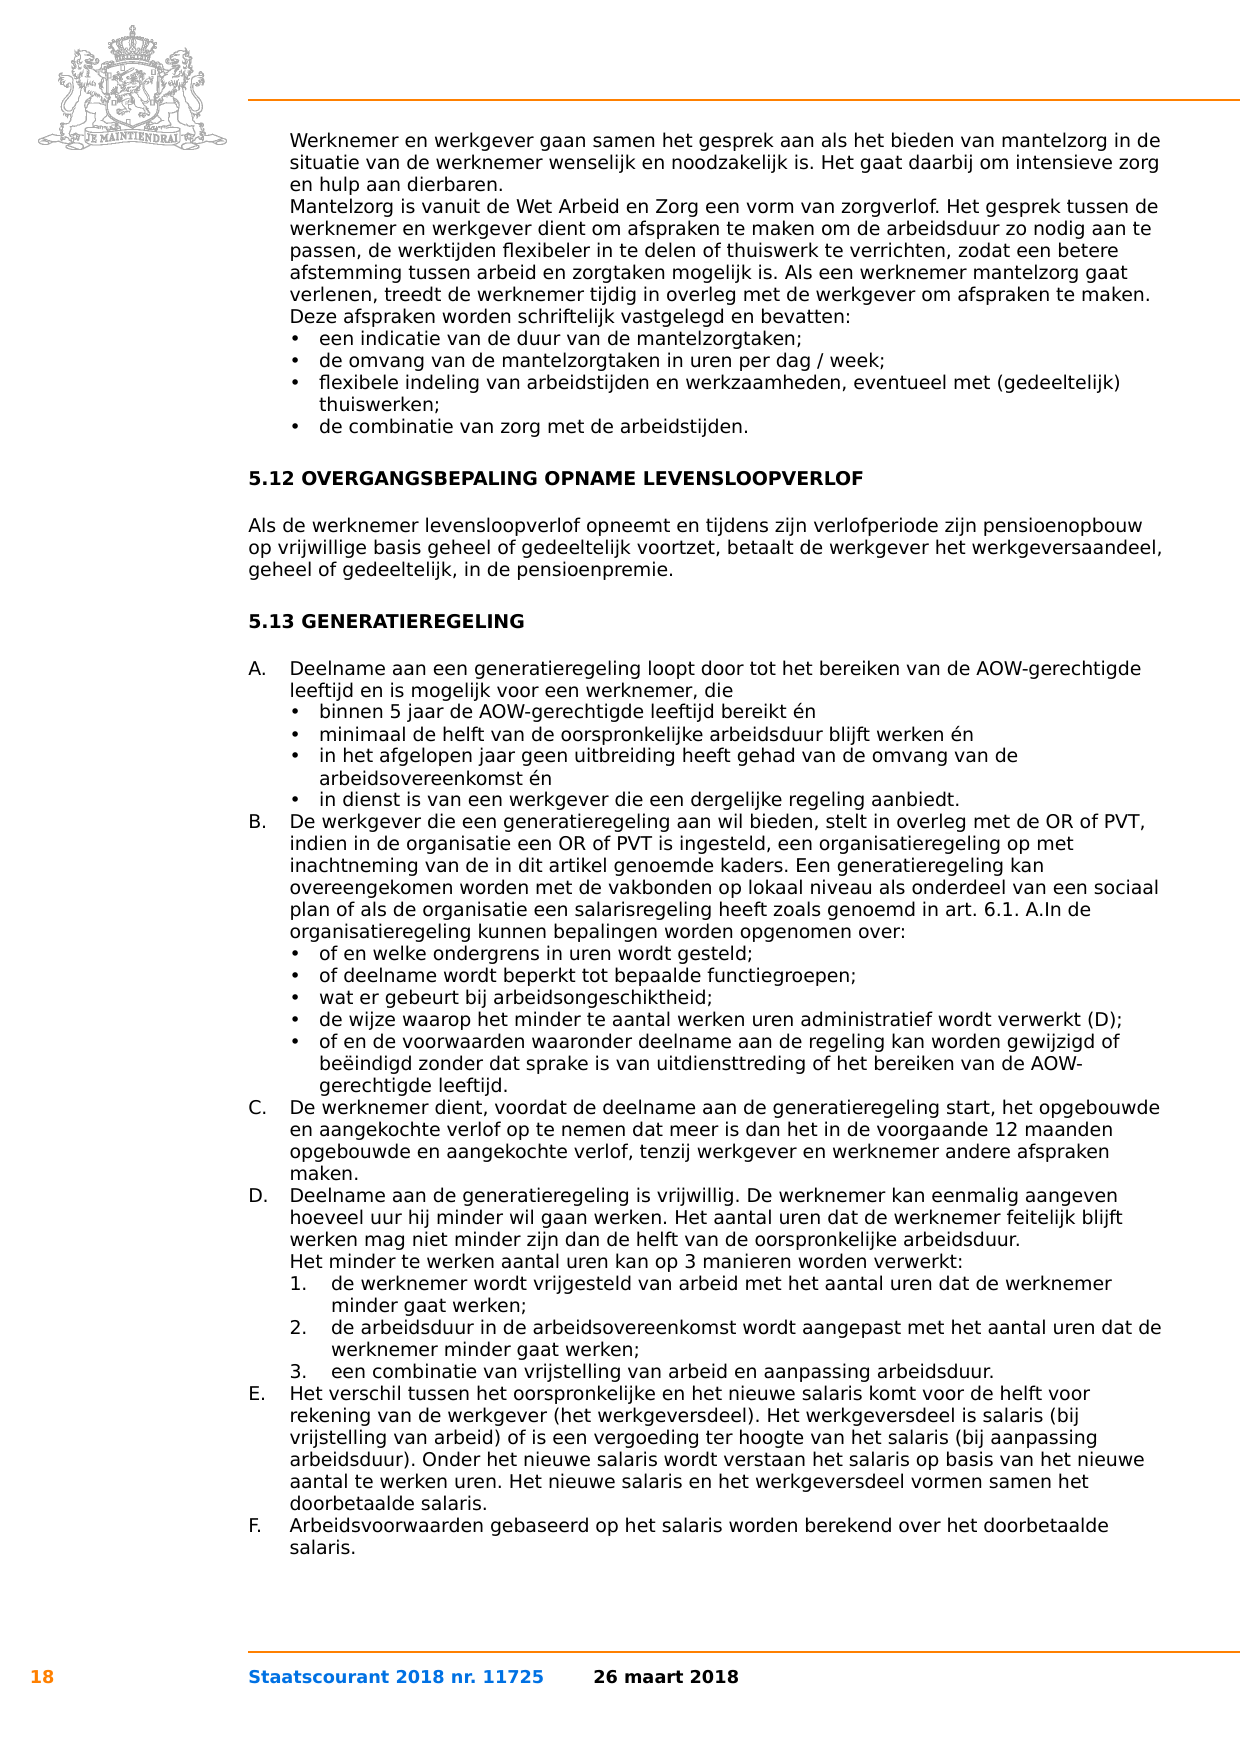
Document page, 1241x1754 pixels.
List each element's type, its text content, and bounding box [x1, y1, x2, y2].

text • wat er gebeurt bij arbeidsongeschiktheid; [289, 987, 1163, 1009]
subtitle 5.13 GENERATIEREGELING [248, 611, 1163, 632]
picture [38, 25, 227, 150]
text • in dienst is van een werkgever die een dergelijke regeling aanbiedt. [289, 789, 1163, 811]
text • minimaal de helft van de oorspronkelijke arbeidsduur blijft werken én [289, 723, 1163, 745]
text • of en welke ondergrens in uren wordt gesteld; [289, 943, 1163, 965]
text B. De werkgever die een generatieregeling aan wil bieden, stelt in overleg met de OR of PVT, indien in de organisatie een OR of PVT is ingesteld, een organisatieregeling op met inachtneming van de in dit artikel genoemde kaders. Een generatieregeling kan overeengekomen worden met de vakbonden op lokaal niveau als onderdeel van een sociaal plan of als de organisatie een salarisregeling heeft zoals genoemd in art. 6.1. A.In de organisatieregeling kunnen bepalingen worden opgenomen over: [248, 811, 1163, 943]
text 1. de werknemer wordt vrijgesteld van arbeid met het aantal uren dat de werknemer minder gaat werken; [289, 1273, 1163, 1317]
text • de combinatie van zorg met de arbeidstijden. [289, 416, 1163, 438]
text Als de werknemer levensloopverlof opneemt en tijdens zijn verlofperiode zijn pensioenopbouw op vrijwillige basis geheel of gedeeltelijk voortzet, betaalt de werkgever het werkgeversaandeel, geheel of gedeeltelijk, in de pensioenpremie. [248, 514, 1163, 581]
text • een indicatie van de duur van de mantelzorgtaken; [289, 328, 1163, 350]
text C. De werknemer dient, voordat de deelname aan de generatieregeling start, het opgebouwde en aangekochte verlof op te nemen dat meer is dan het in de voorgaande 12 maanden opgebouwde en aangekochte verlof, tenzij werkgever en werknemer andere afspraken maken. [248, 1097, 1163, 1185]
text Werknemer en werkgever gaan samen het gesprek aan als het bieden van mantelzorg in de situatie van de werknemer wenselijk en noodzakelijk is. Het gaat daarbij om intensieve zorg en hulp aan dierbaren. [289, 130, 1163, 196]
text D. Deelname aan de generatieregeling is vrijwillig. De werknemer kan eenmalig aangeven hoeveel uur hij minder wil gaan werken. Het aantal uren dat de werknemer feitelijk blijft werken mag niet minder zijn dan de helft van de oorspronkelijke arbeidsduur. [248, 1185, 1163, 1251]
text 2. de arbeidsduur in de arbeidsovereenkomst wordt aangepast met het aantal uren dat de werknemer minder gaat werken; [289, 1317, 1163, 1361]
text • de omvang van de mantelzorgtaken in uren per dag / week; [289, 350, 1163, 372]
text • flexibele indeling van arbeidstijden en werkzaamheden, eventueel met (gedeeltelijk) thuiswerken; [289, 372, 1163, 416]
text E. Het verschil tussen het oorspronkelijke en het nieuwe salaris komt voor de helft voor rekening van de werkgever (het werkgeversdeel). Het werkgeversdeel is salaris (bij vrijstelling van arbeid) of is een vergoeding ter hoogte van het salaris (bij aanpassing arbeidsduur). Onder het nieuwe salaris wordt verstaan het salaris op basis van het nieuwe aantal te werken uren. Het nieuwe salaris en het werkgeversdeel vormen samen het doorbetaalde salaris. [248, 1383, 1163, 1515]
text • binnen 5 jaar de AOW-gerechtigde leeftijd bereikt én [289, 701, 1163, 723]
text 3. een combinatie van vrijstelling van arbeid en aanpassing arbeidsduur. [289, 1361, 1163, 1383]
text • de wijze waarop het minder te aantal werken uren administratief wordt verwerkt (D); [289, 1009, 1163, 1031]
text F. Arbeidsvoorwaarden gebaseerd op het salaris worden berekend over het doorbetaalde salaris. [248, 1515, 1163, 1559]
text • of deelname wordt beperkt tot bepaalde functiegroepen; [289, 965, 1163, 987]
text • of en de voorwaarden waaronder deelname aan de regeling kan worden gewijzigd of beëindigd zonder dat sprake is van uitdiensttreding of het bereiken van de AOW-gerechtigde leeftijd. [289, 1031, 1163, 1097]
text A. Deelname aan een generatieregeling loopt door tot het bereiken van de AOW-gerechtigde leeftijd en is mogelijk voor een werknemer, die [248, 657, 1163, 701]
subtitle 5.12 OVERGANGSBEPALING OPNAME LEVENSLOOPVERLOF [248, 468, 1163, 489]
text Het minder te werken aantal uren kan op 3 manieren worden verwerkt: [289, 1251, 1163, 1273]
text • in het afgelopen jaar geen uitbreiding heeft gehad van de omvang van de arbeidsovereenkomst én [289, 745, 1163, 789]
text Mantelzorg is vanuit de Wet Arbeid en Zorg een vorm van zorgverlof. Het gesprek tussen de werknemer en werkgever dient om afspraken te maken om de arbeidsduur zo nodig aan te passen, de werktijden flexibeler in te delen of thuiswerk te verrichten, zodat een betere afstemming tussen arbeid en zorgtaken mogelijk is. Als een werknemer mantelzorg gaat verlenen, treedt de werknemer tijdig in overleg met de werkgever om afspraken te maken. Deze afspraken worden schriftelijk vastgelegd en bevatten: [289, 196, 1163, 328]
